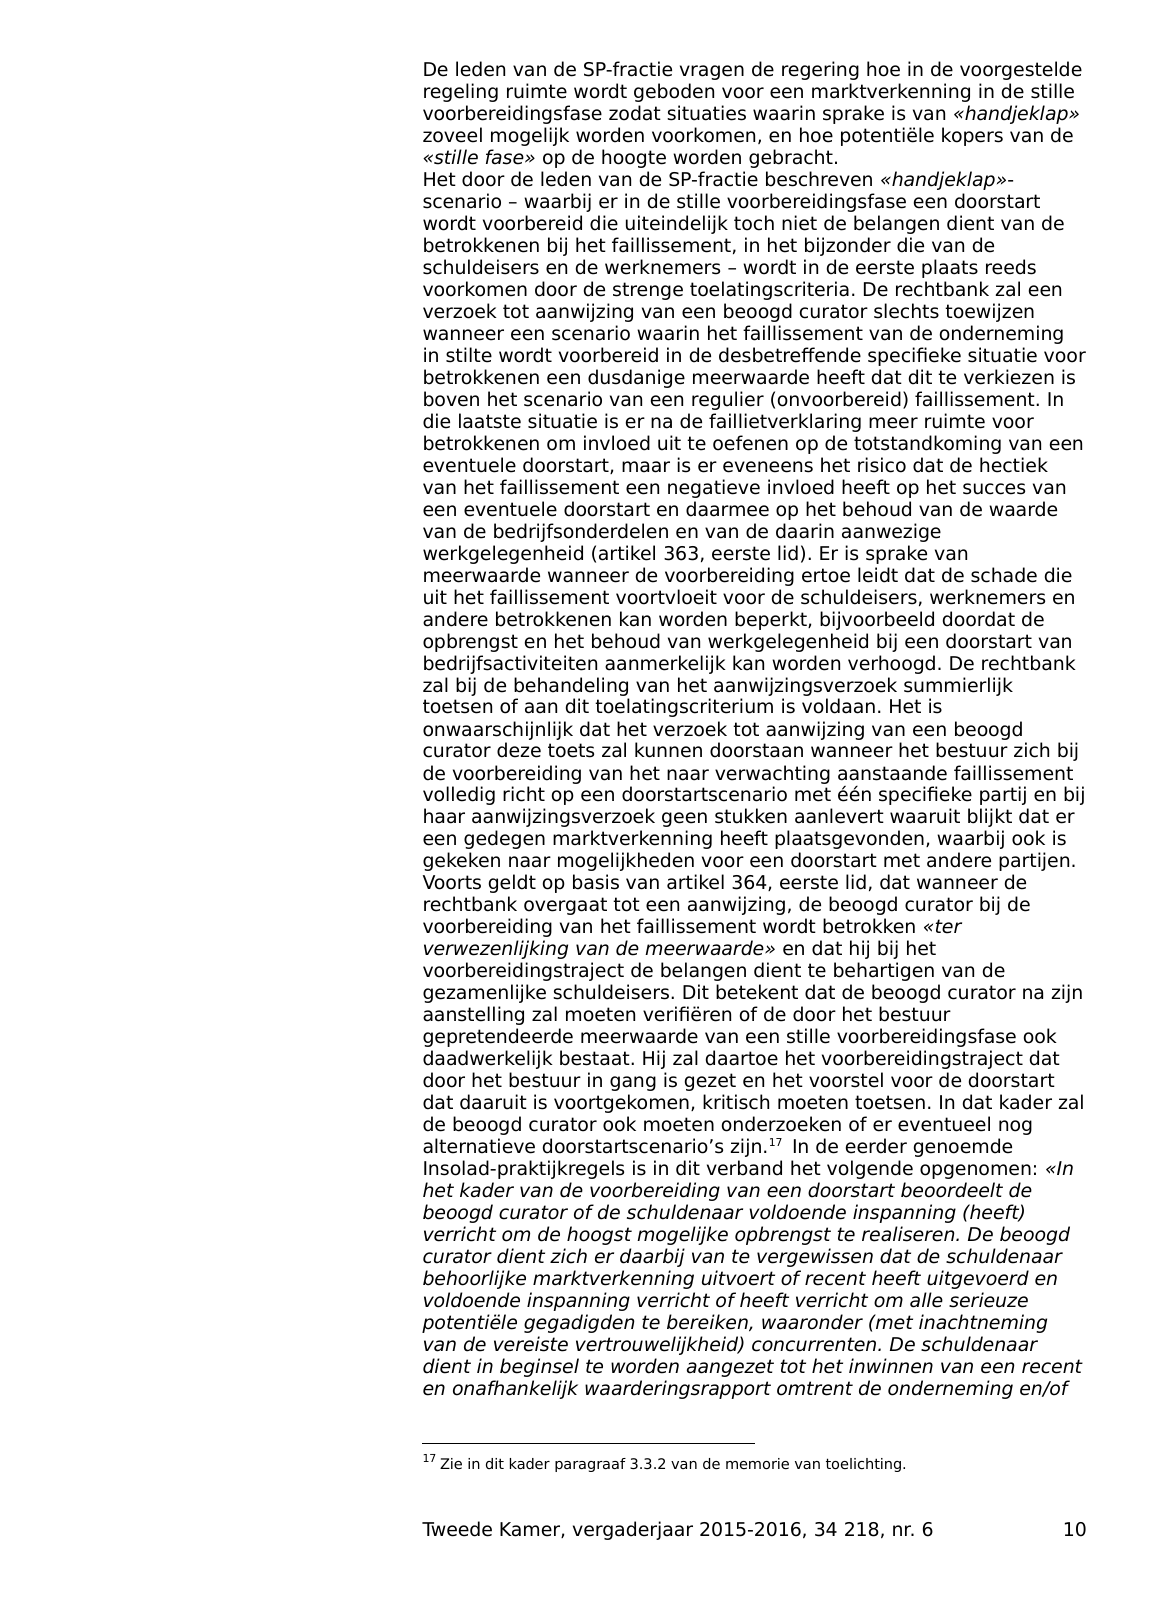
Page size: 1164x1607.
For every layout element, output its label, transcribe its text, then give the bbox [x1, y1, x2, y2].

text De leden van de SP-fractie vragen de regering hoe in de voorgestelde regeling ruimte wordt geboden voor een marktverkenning in de stille voorbereidingsfase zodat situaties waarin sprake is van «handjeklap» zoveel mogelijk worden voorkomen, en hoe potentiële kopers van de «stille fase» op de hoogte worden gebracht. [422, 59, 1087, 169]
text Voorts geldt op basis van artikel 364, eerste lid, dat wanneer de rechtbank overgaat tot een aanwijzing, de beoogd curator bij de voorbereiding van het faillissement wordt betrokken «ter verwezenlijking van de meerwaarde» en dat hij bij het voorbereidingstraject de belangen dient te behartigen van de gezamenlijke schuldeisers. Dit betekent dat de beoogd curator na zijn aanstelling zal moeten verifiëren of de door het bestuur gepretendeerde meerwaarde van een stille voorbereidingsfase ook daadwerkelijk bestaat. Hij zal daartoe het voorbereidingstraject dat door het bestuur in gang is gezet en het voorstel voor de doorstart dat daaruit is voortgekomen, kritisch moeten toetsen. In dat kader zal de beoogd curator ook moeten onderzoeken of er eventueel nog alternatieve doorstartscenario’s zijn. In de eerder genoemde Insolad-praktijkregels is in dit verband het volgende opgenomen: «In het kader van de voorbereiding van een doorstart beoordeelt de beoogd curator of de schuldenaar voldoende inspanning (heeft) verricht om de hoogst mogelijke opbrengst te realiseren. De beoogd curator dient zich er daarbij van te vergewissen dat de schuldenaar behoorlijke marktverkenning uitvoert of recent heeft uitgevoerd en voldoende inspanning verricht of heeft verricht om alle serieuze potentiële gegadigden te bereiken, waaronder (met inachtneming van de vereiste vertrouwelijkheid) concurrenten. De schuldenaar dient in beginsel te worden aangezet tot het inwinnen van een recent en onafhankelijk waarderingsrapport omtrent de onderneming en/of [422, 872, 1087, 1400]
text Het door de leden van de SP-fractie beschreven «handjeklap»-scenario – waarbij er in de stille voorbereidingsfase een doorstart wordt voorbereid die uiteindelijk toch niet de belangen dient van de betrokkenen bij het faillissement, in het bijzonder die van de schuldeisers en de werknemers – wordt in de eerste plaats reeds voorkomen door de strenge toelatingscriteria. De rechtbank zal een verzoek tot aanwijzing van een beoogd curator slechts toewijzen wanneer een scenario waarin het faillissement van de onderneming in stilte wordt voorbereid in de desbetreffende specifieke situatie voor betrokkenen een dusdanige meerwaarde heeft dat dit te verkiezen is boven het scenario van een regulier (onvoorbereid) faillissement. In die laatste situatie is er na de faillietverklaring meer ruimte voor betrokkenen om invloed uit te oefenen op de totstandkoming van een eventuele doorstart, maar is er eveneens het risico dat de hectiek van het faillissement een negatieve invloed heeft op het succes van een eventuele doorstart en daarmee op het behoud van de waarde van de bedrijfsonderdelen en van de daarin aanwezige werkgelegenheid (artikel 363, eerste lid). Er is sprake van meerwaarde wanneer de voorbereiding ertoe leidt dat de schade die uit het faillissement voortvloeit voor de schuldeisers, werknemers en andere betrokkenen kan worden beperkt, bijvoorbeeld doordat de opbrengst en het behoud van werkgelegenheid bij een doorstart van bedrijfsactiviteiten aanmerkelijk kan worden verhoogd. De rechtbank zal bij de behandeling van het aanwijzingsverzoek summierlijk toetsen of aan dit toelatingscriterium is voldaan. Het is onwaarschijnlijk dat het verzoek tot aanwijzing van een beoogd curator deze toets zal kunnen doorstaan wanneer het bestuur zich bij de voorbereiding van het naar verwachting aanstaande faillissement volledig richt op een doorstartscenario met één specifieke partij en bij haar aanwijzingsverzoek geen stukken aanlevert waaruit blijkt dat er een gedegen marktverkenning heeft plaatsgevonden, waarbij ook is gekeken naar mogelijkheden voor een doorstart met andere partijen. [422, 169, 1087, 872]
text Zie in dit kader paragraaf 3.3.2 van de memorie van toelichting. [422, 1452, 1087, 1474]
